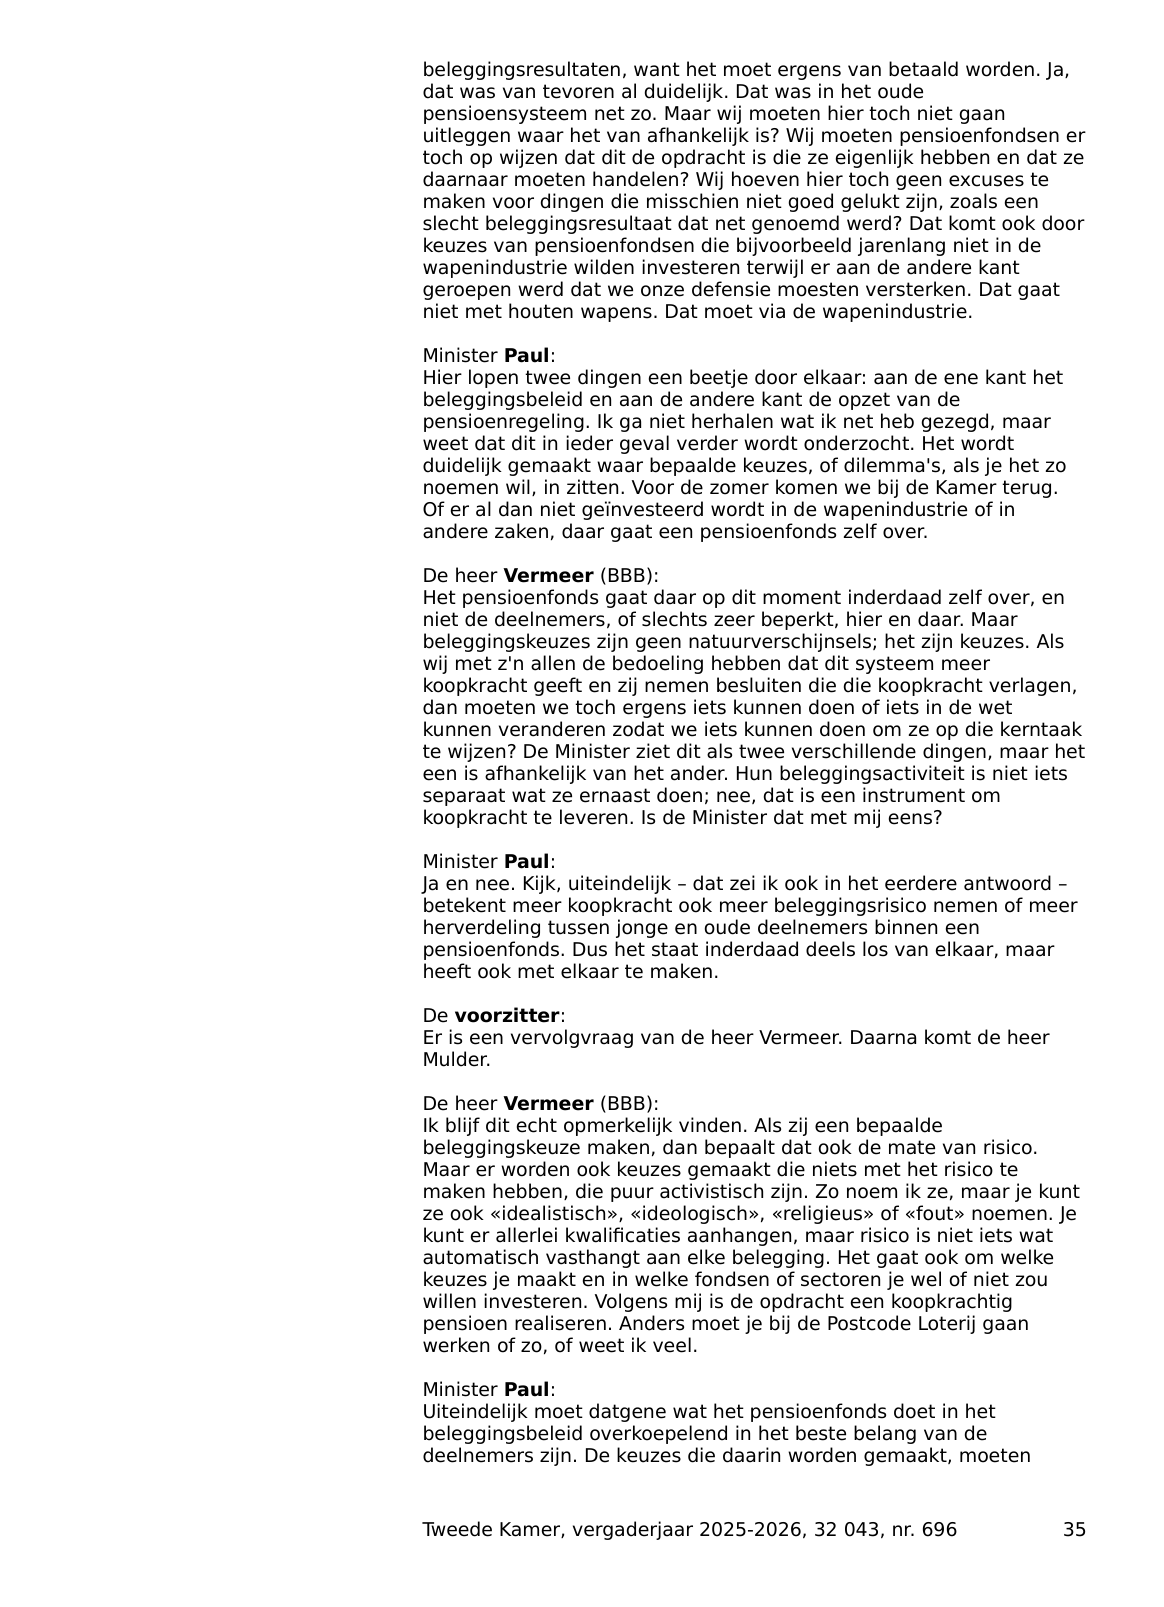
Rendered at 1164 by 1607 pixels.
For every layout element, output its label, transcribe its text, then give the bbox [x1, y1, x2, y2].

text beleggingsresultaten, want het moet ergens van betaald worden. Ja, dat was van tevoren al duidelijk. Dat was in het oude pensioensysteem net zo. Maar wij moeten hier toch niet gaan uitleggen waar het van afhankelijk is? Wij moeten pensioenfondsen er toch op wijzen dat dit de opdracht is die ze eigenlijk hebben en dat ze daarnaar moeten handelen? Wij hoeven hier toch geen excuses te maken voor dingen die misschien niet goed gelukt zijn, zoals een slecht beleggingsresultaat dat net genoemd werd? Dat komt ook door keuzes van pensioenfondsen die bijvoorbeeld jarenlang niet in de wapenindustrie wilden investeren terwijl er aan de andere kant geroepen werd dat we onze defensie moesten versterken. Dat gaat niet met houten wapens. Dat moet via de wapenindustrie. [422, 59, 1087, 323]
text Minister Paul: [422, 1379, 1087, 1401]
text Uiteindelijk moet datgene wat het pensioenfonds doet in het beleggingsbeleid overkoepelend in het beste belang van de deelnemers zijn. De keuzes die daarin worden gemaakt, moeten [422, 1401, 1087, 1467]
text Minister Paul: [422, 345, 1087, 367]
text Minister Paul: [422, 851, 1087, 873]
text Ik blijf dit echt opmerkelijk vinden. Als zij een bepaalde beleggingskeuze maken, dan bepaalt dat ook de mate van risico. Maar er worden ook keuzes gemaakt die niets met het risico te maken hebben, die puur activistisch zijn. Zo noem ik ze, maar je kunt ze ook «idealistisch», «ideologisch», «religieus» of «fout» noemen. Je kunt er allerlei kwalificaties aanhangen, maar risico is niet iets wat automatisch vasthangt aan elke belegging. Het gaat ook om welke keuzes je maakt en in welke fondsen of sectoren je wel of niet zou willen investeren. Volgens mij is de opdracht een koopkrachtig pensioen realiseren. Anders moet je bij de Postcode Loterij gaan werken of zo, of weet ik veel. [422, 1115, 1087, 1357]
text Ja en nee. Kijk, uiteindelijk – dat zei ik ook in het eerdere antwoord – betekent meer koopkracht ook meer beleggingsrisico nemen of meer herverdeling tussen jonge en oude deelnemers binnen een pensioenfonds. Dus het staat inderdaad deels los van elkaar, maar heeft ook met elkaar te maken. [422, 873, 1087, 983]
text De heer Vermeer (BBB): [422, 565, 1087, 587]
text Het pensioenfonds gaat daar op dit moment inderdaad zelf over, en niet de deelnemers, of slechts zeer beperkt, hier en daar. Maar beleggingskeuzes zijn geen natuurverschijnsels; het zijn keuzes. Als wij met z'n allen de bedoeling hebben dat dit systeem meer koopkracht geeft en zij nemen besluiten die die koopkracht verlagen, dan moeten we toch ergens iets kunnen doen of iets in de wet kunnen veranderen zodat we iets kunnen doen om ze op die kerntaak te wijzen? De Minister ziet dit als twee verschillende dingen, maar het een is afhankelijk van het ander. Hun beleggingsactiviteit is niet iets separaat wat ze ernaast doen; nee, dat is een instrument om koopkracht te leveren. Is de Minister dat met mij eens? [422, 587, 1087, 829]
text Hier lopen twee dingen een beetje door elkaar: aan de ene kant het beleggingsbeleid en aan de andere kant de opzet van de pensioenregeling. Ik ga niet herhalen wat ik net heb gezegd, maar weet dat dit in ieder geval verder wordt onderzocht. Het wordt duidelijk gemaakt waar bepaalde keuzes, of dilemma's, als je het zo noemen wil, in zitten. Voor de zomer komen we bij de Kamer terug. Of er al dan niet geïnvesteerd wordt in de wapenindustrie of in andere zaken, daar gaat een pensioenfonds zelf over. [422, 367, 1087, 543]
text Er is een vervolgvraag van de heer Vermeer. Daarna komt de heer Mulder. [422, 1027, 1087, 1071]
text De heer Vermeer (BBB): [422, 1093, 1087, 1115]
text De voorzitter: [422, 1005, 1087, 1027]
